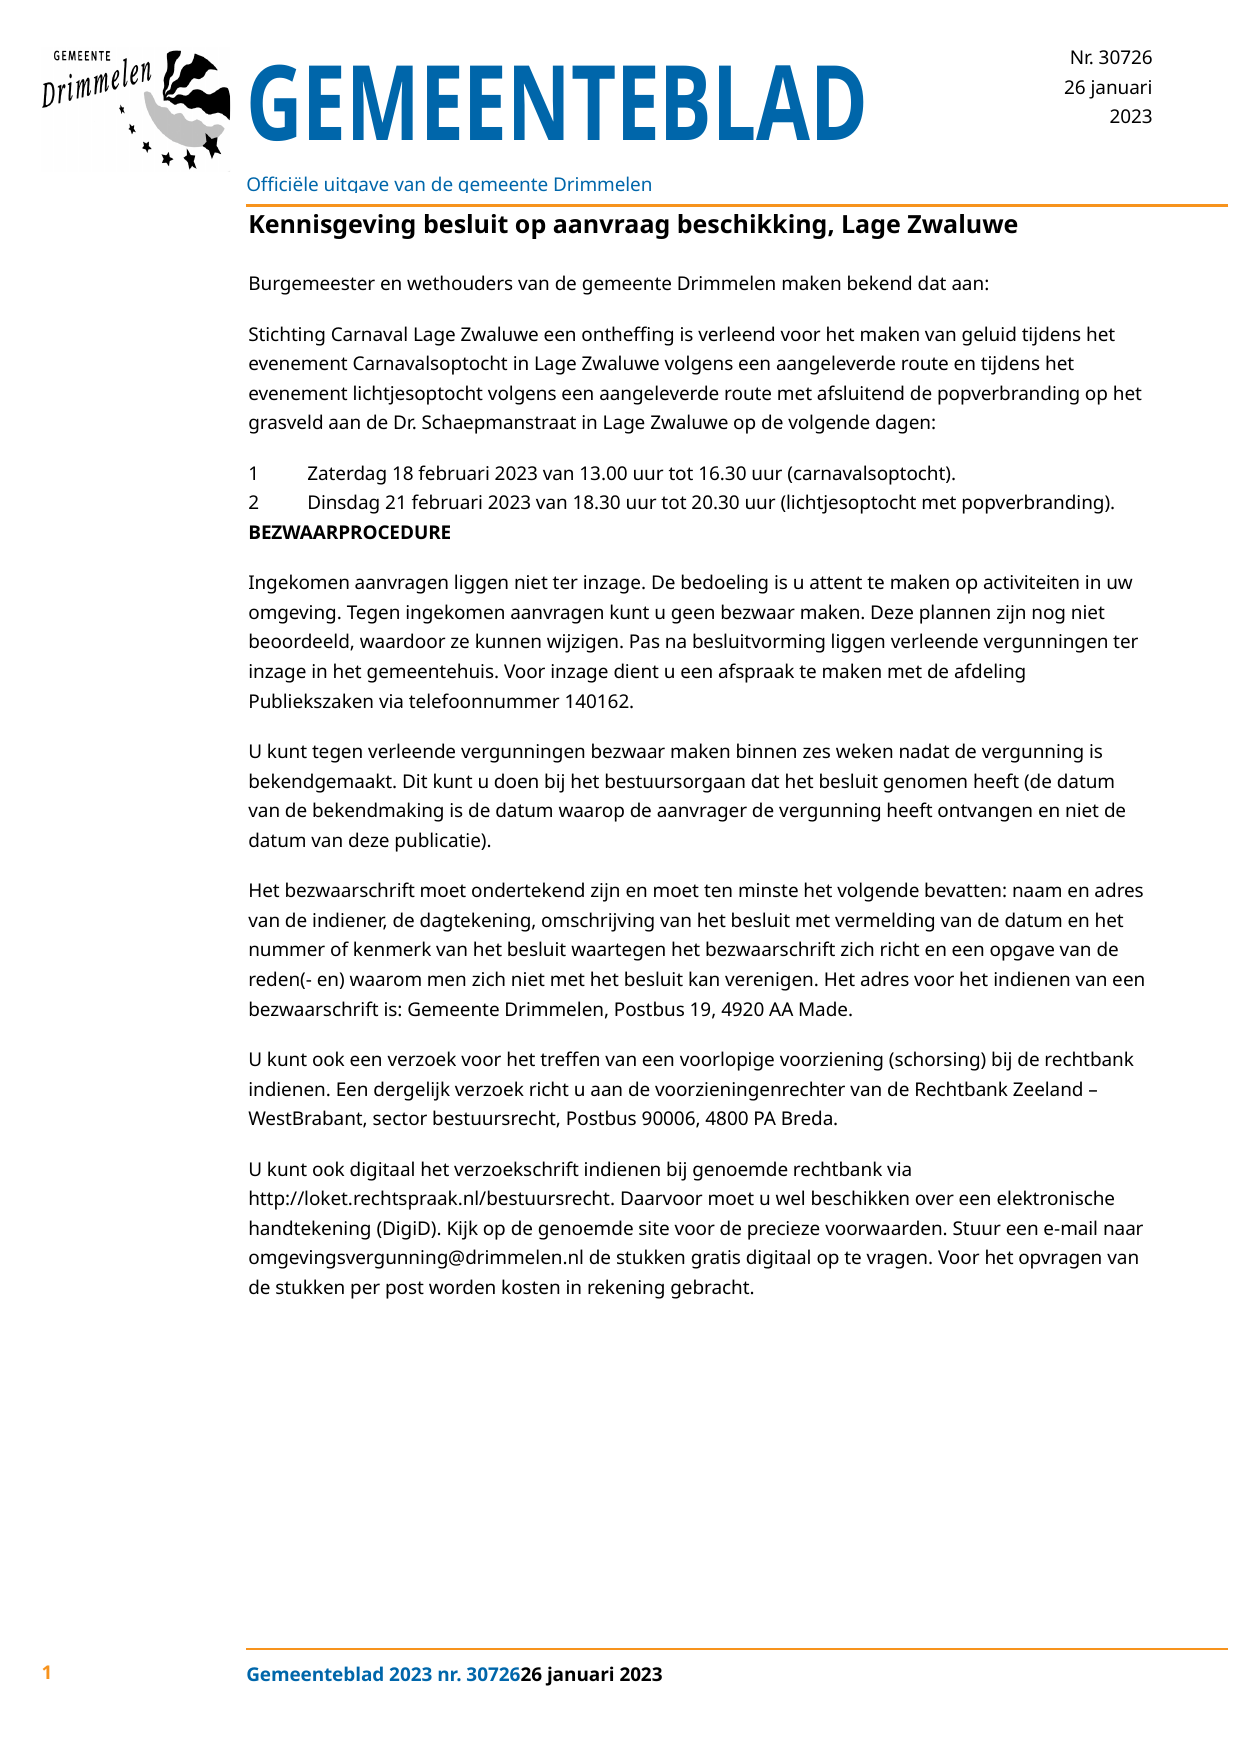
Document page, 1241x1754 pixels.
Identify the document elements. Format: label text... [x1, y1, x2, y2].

text Het bezwaarschrift moet ondertekend zijn en moet ten minste het volgende bevatten: naam en adres van de indiener, de dagtekening, omschrijving van het besluit met vermelding van de datum en het nummer of kenmerk van het besluit waartegen het bezwaarschrift zich richt en een opgave van de reden(- en) waarom men zich niet met het besluit kan verenigen. Het adres voor het indienen van een bezwaarschrift is: Gemeente Drimmelen, Postbus 19, 4920 AA Made. [248, 877, 1152, 1021]
text Burgemeester en wethouders van de gemeente Drimmelen maken bekend dat aan: [248, 270, 1152, 296]
picture [41, 47, 231, 172]
text U kunt tegen verleende vergunningen bezwaar maken binnen zes weken nadat de vergunning is bekendgemaakt. Dit kunt u doen bij het bestuursorgaan dat het besluit genomen heeft (de datum van de bekendmaking is de datum waarop de aanvrager de vergunning heeft ontvangen en niet de datum van deze publicatie). [248, 738, 1152, 853]
text Ingekomen aanvragen liggen niet ter inzage. De bedoeling is u attent te maken op activiteiten in uw omgeving. Tegen ingekomen aanvragen kunt u geen bezwaar maken. Deze plannen zijn nog niet beoordeeld, waardoor ze kunnen wijzigen. Pas na besluitvorming liggen verleende vergunningen ter inzage in het gemeentehuis. Voor inzage dient u een afspraak te maken met de afdeling Publiekszaken via telefoonnummer 140162. [248, 569, 1152, 713]
text U kunt ook digitaal het verzoekschrift indienen bij genoemde rechtbank via http://loket.rechtspraak.nl/bestuursrecht. Daarvoor moet u wel beschikken over een elektronische handtekening (DigiD). Kijk op de genoemde site voor de precieze voorwaarden. Stuur een e-mail naar omgevingsvergunning@drimmelen.nl de stukken gratis digitaal op te vragen. Voor het opvragen van de stukken per post worden kosten in rekening gebracht. [248, 1156, 1152, 1300]
text BEZWAARPROCEDURE [248, 519, 1152, 545]
text U kunt ook een verzoek voor het treffen van een voorlopige voorziening (schorsing) bij de rechtbank indienen. Een dergelijk verzoek richt u aan de voorzieningenrechter van de Rechtbank Zeeland – WestBrabant, sector bestuursrecht, Postbus 90006, 4800 PA Breda. [248, 1046, 1152, 1131]
list Zaterdag 18 februari 2023 van 13.00 uur tot 16.30 uur (carnavalsoptocht). [248, 460, 1152, 486]
text Kennisgeving besluit op aanvraag beschikking, Lage Zwaluwe [248, 207, 1152, 241]
text Stichting Carnaval Lage Zwaluwe een ontheffing is verleend voor het maken van geluid tijdens het evenement Carnavalsoptocht in Lage Zwaluwe volgens een aangeleverde route en tijdens het evenement lichtjesoptocht volgens een aangeleverde route met afsluitend de popverbranding op het grasveld aan de Dr. Schaepmanstraat in Lage Zwaluwe op de volgende dagen: [248, 321, 1152, 435]
list Dinsdag 21 februari 2023 van 18.30 uur tot 20.30 uur (lichtjesoptocht met popverbranding). [248, 489, 1152, 515]
